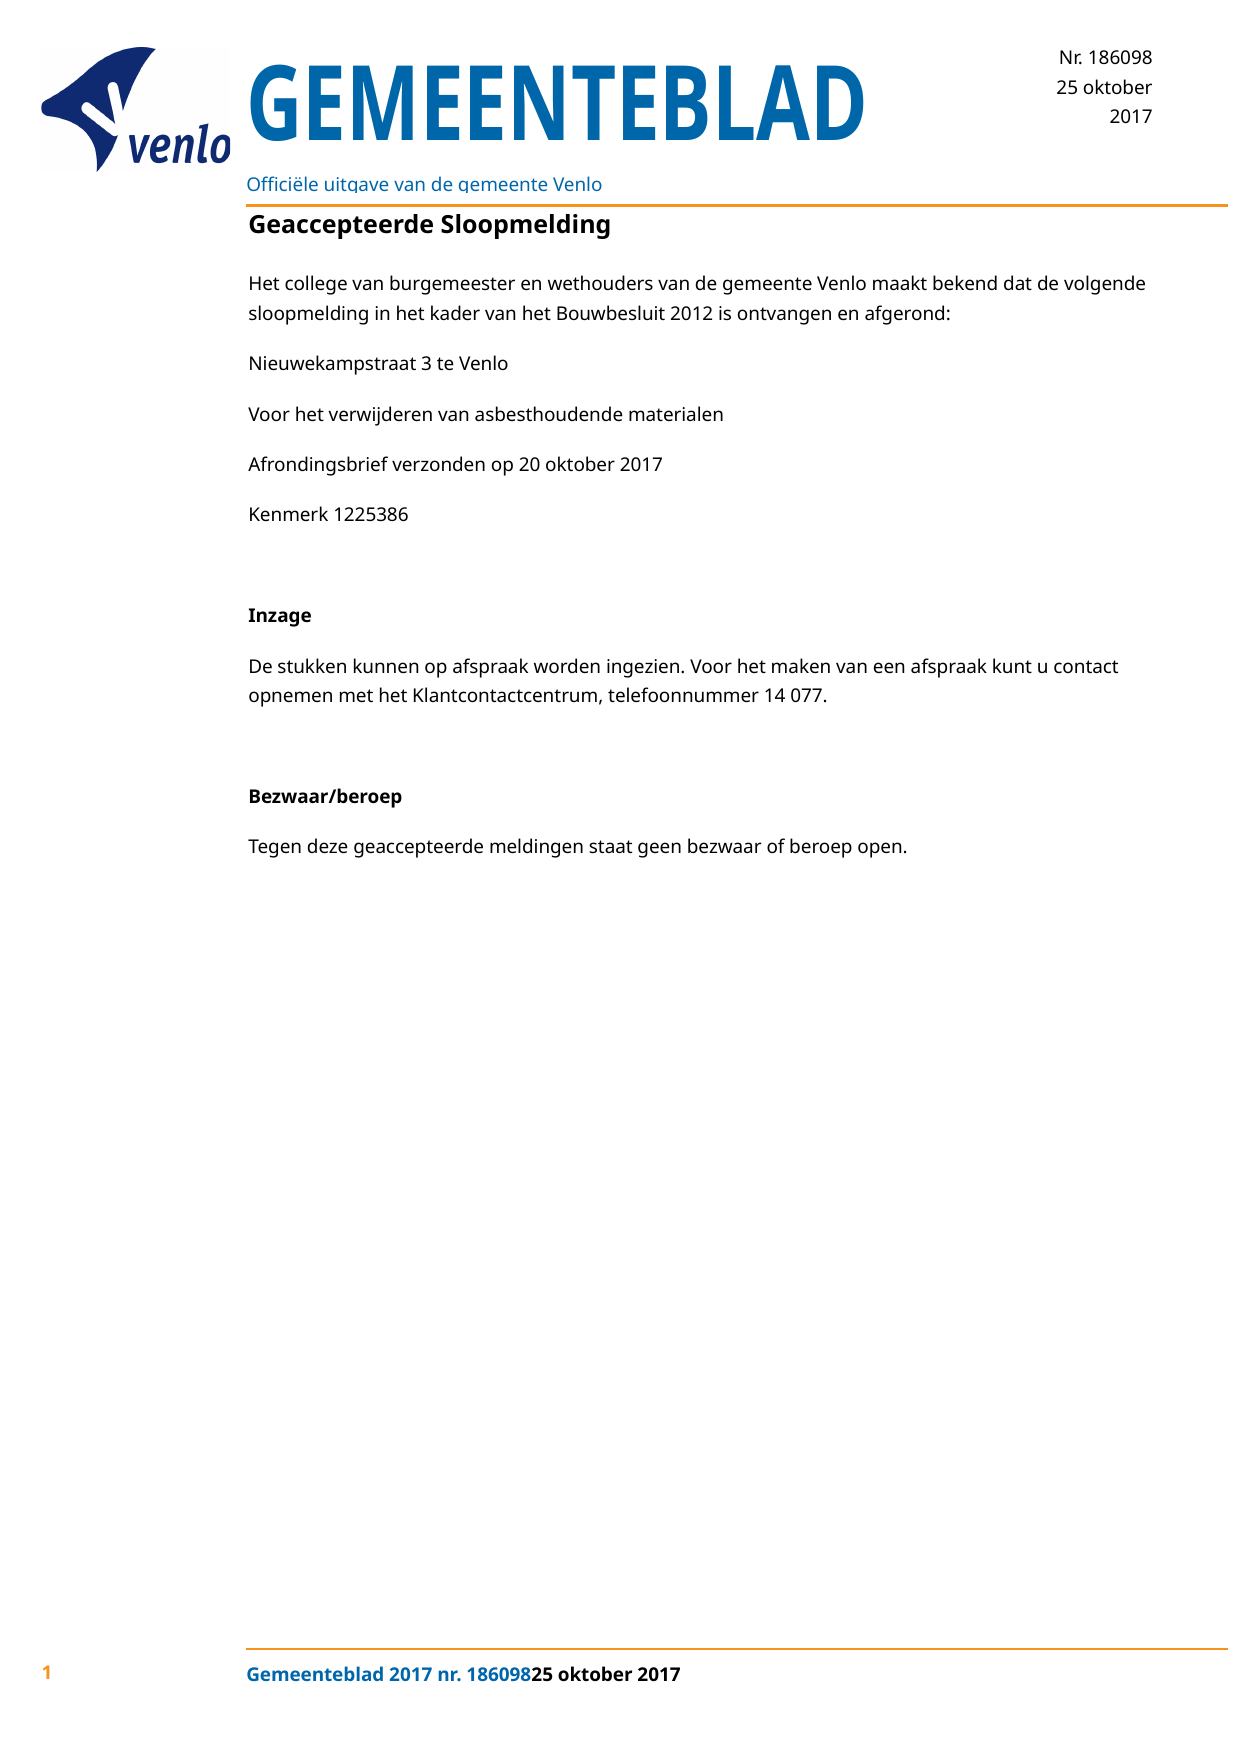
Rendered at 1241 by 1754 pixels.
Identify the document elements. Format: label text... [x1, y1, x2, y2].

text Inzage [248, 602, 1152, 628]
text Geaccepteerde Sloopmelding [248, 207, 1152, 241]
text Voor het verwijderen van asbesthoudende materialen [248, 401, 1152, 426]
text Afrondingsbrief verzonden op 20 oktober 2017 [248, 451, 1152, 477]
text Bezwaar/beroep [248, 783, 1152, 809]
text Tegen deze geaccepteerde meldingen staat geen bezwaar of beroep open. [248, 834, 1152, 859]
text Kenmerk 1225386 [248, 502, 1152, 527]
picture [41, 47, 231, 172]
text Het college van burgemeester en wethouders van de gemeente Venlo maakt bekend dat de volgende sloopmelding in het kader van het Bouwbesluit 2012 is ontvangen en afgerond: [248, 270, 1152, 326]
text De stukken kunnen op afspraak worden ingezien. Voor het maken van een afspraak kunt u contact opnemen met het Klantcontactcentrum, telefoonnummer 14 077. [248, 653, 1152, 708]
text Nieuwekampstraat 3 te Venlo [248, 350, 1152, 376]
